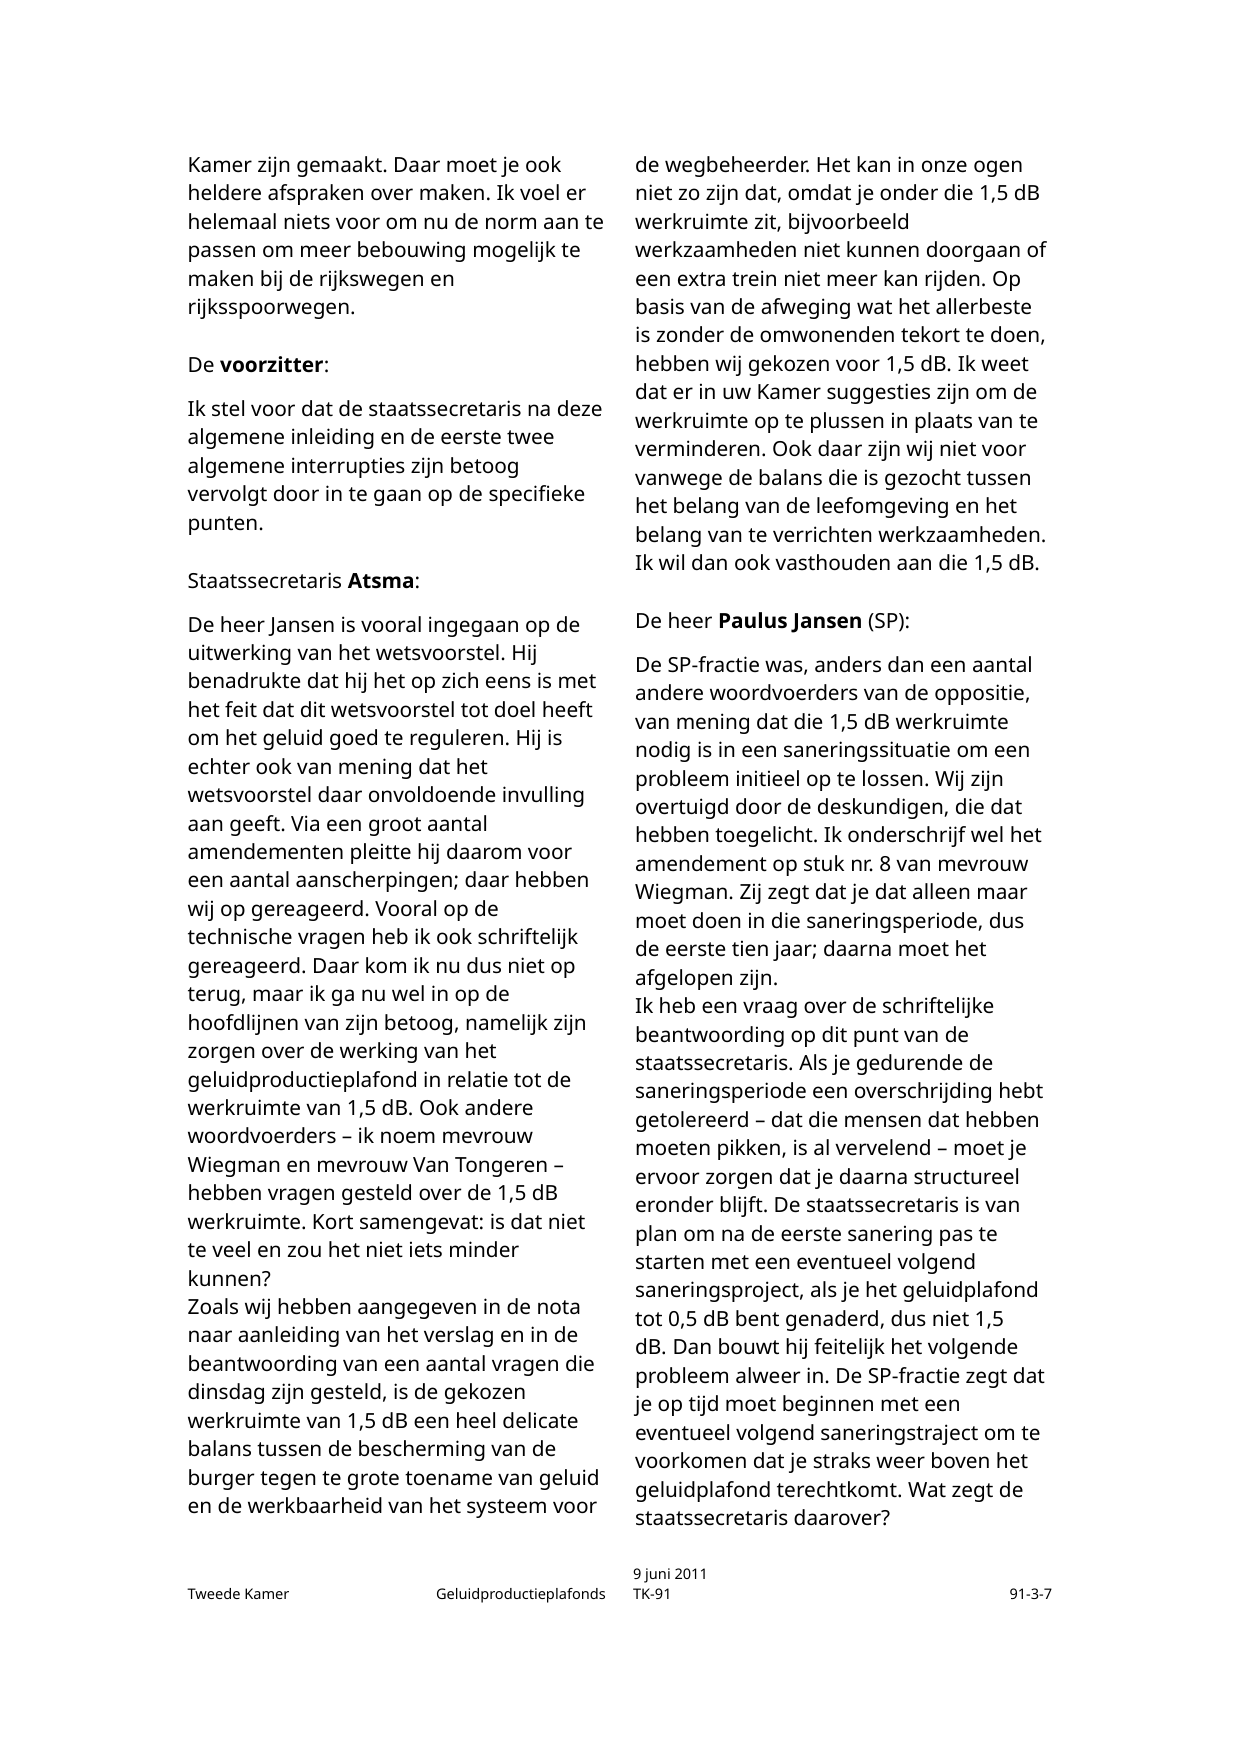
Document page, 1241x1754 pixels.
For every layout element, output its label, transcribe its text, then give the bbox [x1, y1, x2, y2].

text De SP-fractie was, anders dan een aantal andere woordvoerders van de oppositie, van mening dat die 1,5 dB werkruimte nodig is in een saneringssituatie om een probleem initieel op te lossen. Wij zijn overtuigd door de deskundigen, die dat hebben toegelicht. Ik onderschrijf wel het amendement op stuk nr. 8 van mevrouw Wiegman. Zij zegt dat je dat alleen maar moet doen in die saneringsperiode, dus de eerste tien jaar; daarna moet het afgelopen zijn. [635, 650, 1053, 991]
text De voorzitter: [187, 351, 605, 379]
text Staatssecretaris Atsma: [187, 566, 605, 595]
text de wegbeheerder. Het kan in onze ogen niet zo zijn dat, omdat je onder die 1,5 dB werkruimte zit, bijvoorbeeld werkzaamheden niet kunnen doorgaan of een extra trein niet meer kan rijden. Op basis van de afweging wat het allerbeste is zonder de omwonenden tekort te doen, hebben wij gekozen voor 1,5 dB. Ik weet dat er in uw Kamer suggesties zijn om de werkruimte op te plussen in plaats van te verminderen. Ook daar zijn wij niet voor vanwege de balans die is gezocht tussen het belang van de leefomgeving en het belang van te verrichten werkzaamheden. Ik wil dan ook vasthouden aan die 1,5 dB. [635, 150, 1053, 577]
text Ik heb een vraag over de schriftelijke beantwoording op dit punt van de staatssecretaris. Als je gedurende de saneringsperiode een overschrijding hebt getolereerd – dat die mensen dat hebben moeten pikken, is al vervelend – moet je ervoor zorgen dat je daarna structureel eronder blijft. De staatssecretaris is van plan om na de eerste sanering pas te starten met een eventueel volgend saneringsproject, als je het geluidplafond tot 0,5 dB bent genaderd, dus niet 1,5 dB. Dan bouwt hij feitelijk het volgende probleem alweer in. De SP-fractie zegt dat je op tijd moet beginnen met een eventueel volgend saneringstraject om te voorkomen dat je straks weer boven het geluidplafond terechtkomt. Wat zegt de staatssecretaris daarover? [635, 991, 1053, 1532]
text Kamer zijn gemaakt. Daar moet je ook heldere afspraken over maken. Ik voel er helemaal niets voor om nu de norm aan te passen om meer bebouwing mogelijk te maken bij de rijkswegen en rijksspoorwegen. [187, 150, 605, 321]
text De heer Jansen is vooral ingegaan op de uitwerking van het wetsvoorstel. Hij benadrukte dat hij het op zich eens is met het feit dat dit wetsvoorstel tot doel heeft om het geluid goed te reguleren. Hij is echter ook van mening dat het wetsvoorstel daar onvoldoende invulling aan geeft. Via een groot aantal amendementen pleitte hij daarom voor een aantal aanscherpingen; daar hebben wij op gereageerd. Vooral op de technische vragen heb ik ook schriftelijk gereageerd. Daar kom ik nu dus niet op terug, maar ik ga nu wel in op de hoofdlijnen van zijn betoog, namelijk zijn zorgen over de werking van het geluidproductieplafond in relatie tot de werkruimte van 1,5 dB. Ook andere woordvoerders – ik noem mevrouw Wiegman en mevrouw Van Tongeren – hebben vragen gesteld over de 1,5 dB werkruimte. Kort samengevat: is dat niet te veel en zou het niet iets minder kunnen? [187, 610, 605, 1292]
text Zoals wij hebben aangegeven in de nota naar aanleiding van het verslag en in de beantwoording van een aantal vragen die dinsdag zijn gesteld, is de gekozen werkruimte van 1,5 dB een heel delicate balans tussen de bescherming van de burger tegen te grote toename van geluid en de werkbaarheid van het systeem voor [187, 1292, 605, 1520]
text Ik stel voor dat de staatssecretaris na deze algemene inleiding en de eerste twee algemene interrupties zijn betoog vervolgt door in te gaan op de specifieke punten. [187, 394, 605, 536]
text De heer Paulus Jansen (SP): [635, 607, 1053, 635]
